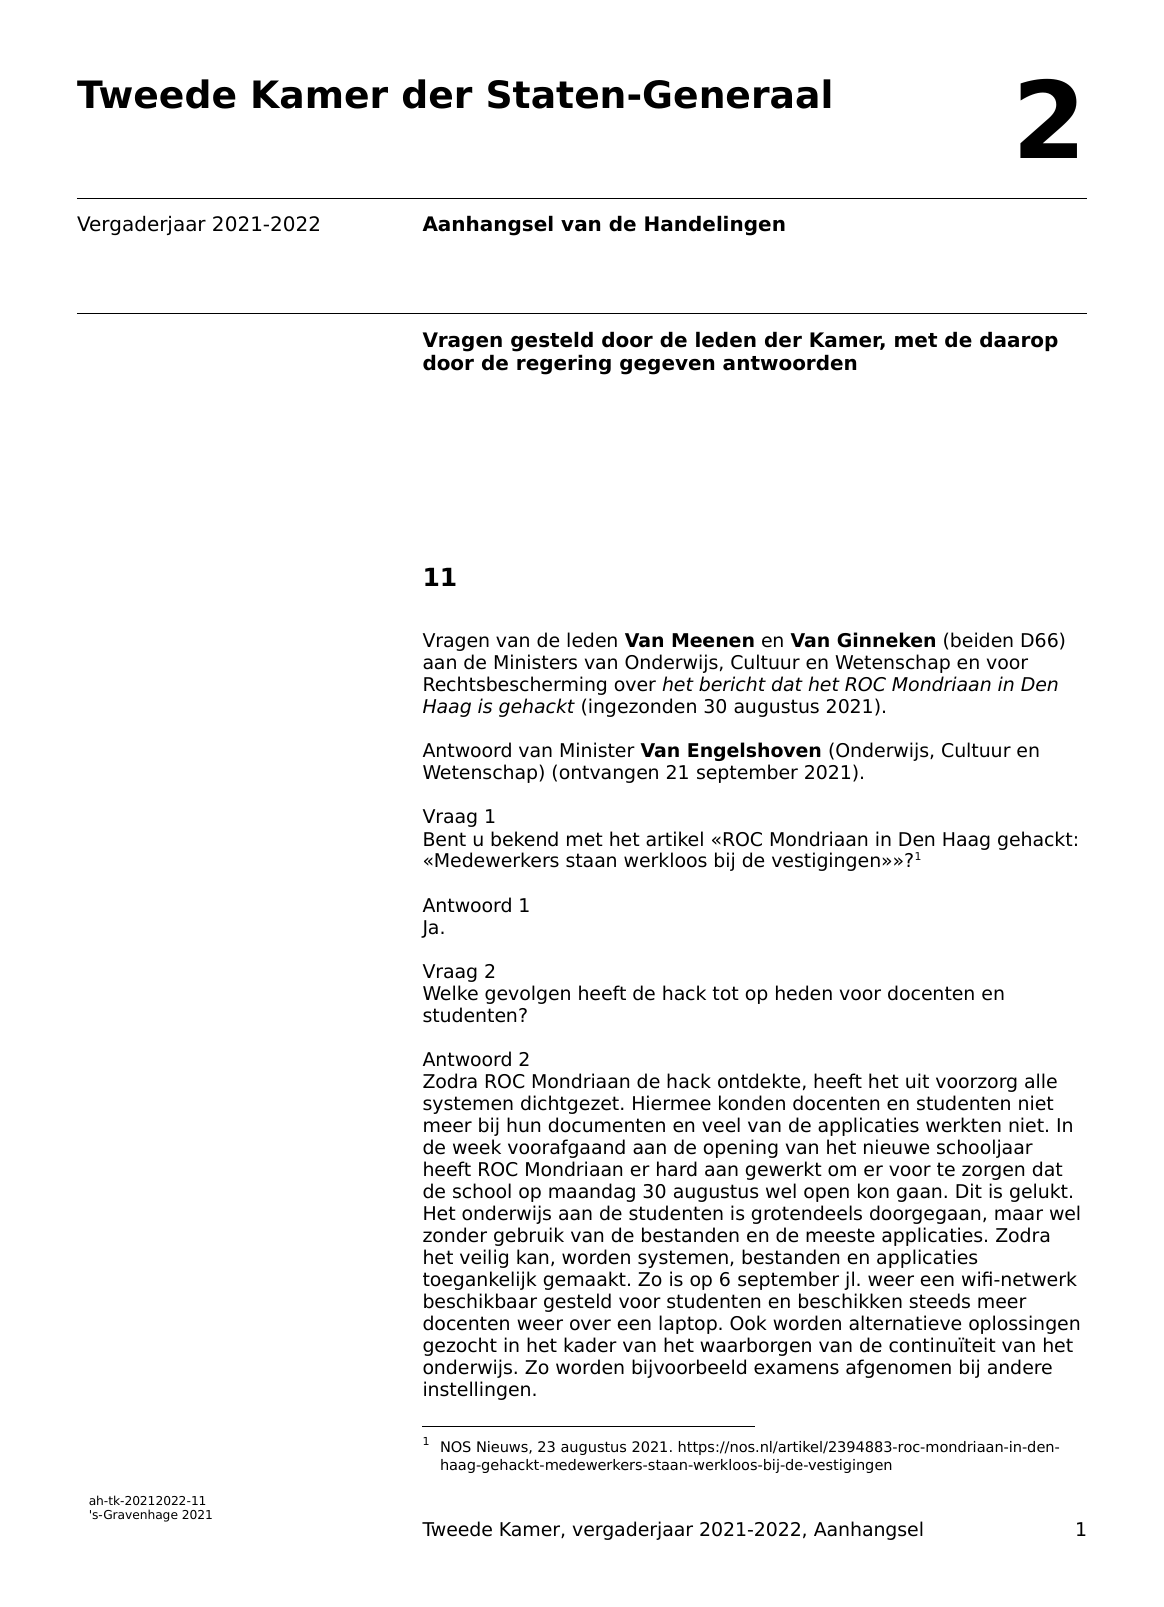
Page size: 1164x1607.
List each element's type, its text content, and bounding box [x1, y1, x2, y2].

table_cell Aanhangsel van de Handelingen [422, 199, 1087, 313]
text ah-tk-20212022-11 [88, 1494, 323, 1508]
text NOS Nieuws, 23 augustus 2021. https://nos.nl/artikel/2394883-roc-mondriaan-in-den-haag-gehackt-medewerkers-staan-werkloos-bij-de-vestigingen [422, 1435, 1087, 1474]
text Vragen van de leden Van Meenen en Van Ginneken (beiden D66) aan de Ministers van Onderwijs, Cultuur en Wetenschap en voor Rechtsbescherming over het bericht dat het ROC Mondriaan in Den Haag is gehackt (ingezonden 30 augustus 2021). [422, 630, 1087, 718]
text Vraag 2 [422, 961, 1087, 983]
text 11 [422, 563, 1087, 592]
table_cell Vergaderjaar 2021-2022 [77, 199, 422, 313]
table_cell Vragen gesteld door de leden der Kamer, met de daarop door de regering gegeven antwoorden [422, 314, 1087, 375]
table_cell [77, 314, 422, 375]
text Antwoord van Minister Van Engelshoven (Onderwijs, Cultuur en Wetenschap) (ontvangen 21 september 2021). [422, 740, 1087, 784]
text Ja. [422, 917, 1087, 938]
text Antwoord 2 [422, 1049, 1087, 1071]
text Bent u bekend met het artikel «ROC Mondriaan in Den Haag gehackt: «Medewerkers staan werkloos bij de vestigingen»»? [422, 828, 1087, 872]
table_header Tweede Kamer der Staten-Generaal [77, 59, 886, 198]
text Zodra ROC Mondriaan de hack ontdekte, heeft het uit voorzorg alle systemen dichtgezet. Hiermee konden docenten en studenten niet meer bij hun documenten en veel van de applicaties werkten niet. In de week voorafgaand aan de opening van het nieuwe schooljaar heeft ROC Mondriaan er hard aan gewerkt om er voor te zorgen dat de school op maandag 30 augustus wel open kon gaan. Dit is gelukt. Het onderwijs aan de studenten is grotendeels doorgegaan, maar wel zonder gebruik van de bestanden en de meeste applicaties. Zodra het veilig kan, worden systemen, bestanden en applicaties toegankelijk gemaakt. Zo is op 6 september jl. weer een wifi-netwerk beschikbaar gesteld voor studenten en beschikken steeds meer docenten weer over een laptop. Ook worden alternatieve oplossingen gezocht in het kader van het waarborgen van de continuïteit van het onderwijs. Zo worden bijvoorbeeld examens afgenomen bij andere instellingen. [422, 1071, 1087, 1401]
text Welke gevolgen heeft de hack tot op heden voor docenten en studenten? [422, 983, 1087, 1027]
table_header 2 [886, 59, 1087, 198]
text Antwoord 1 [422, 894, 1087, 917]
text 's-Gravenhage 2021 [88, 1508, 323, 1522]
text Vraag 1 [422, 806, 1087, 828]
